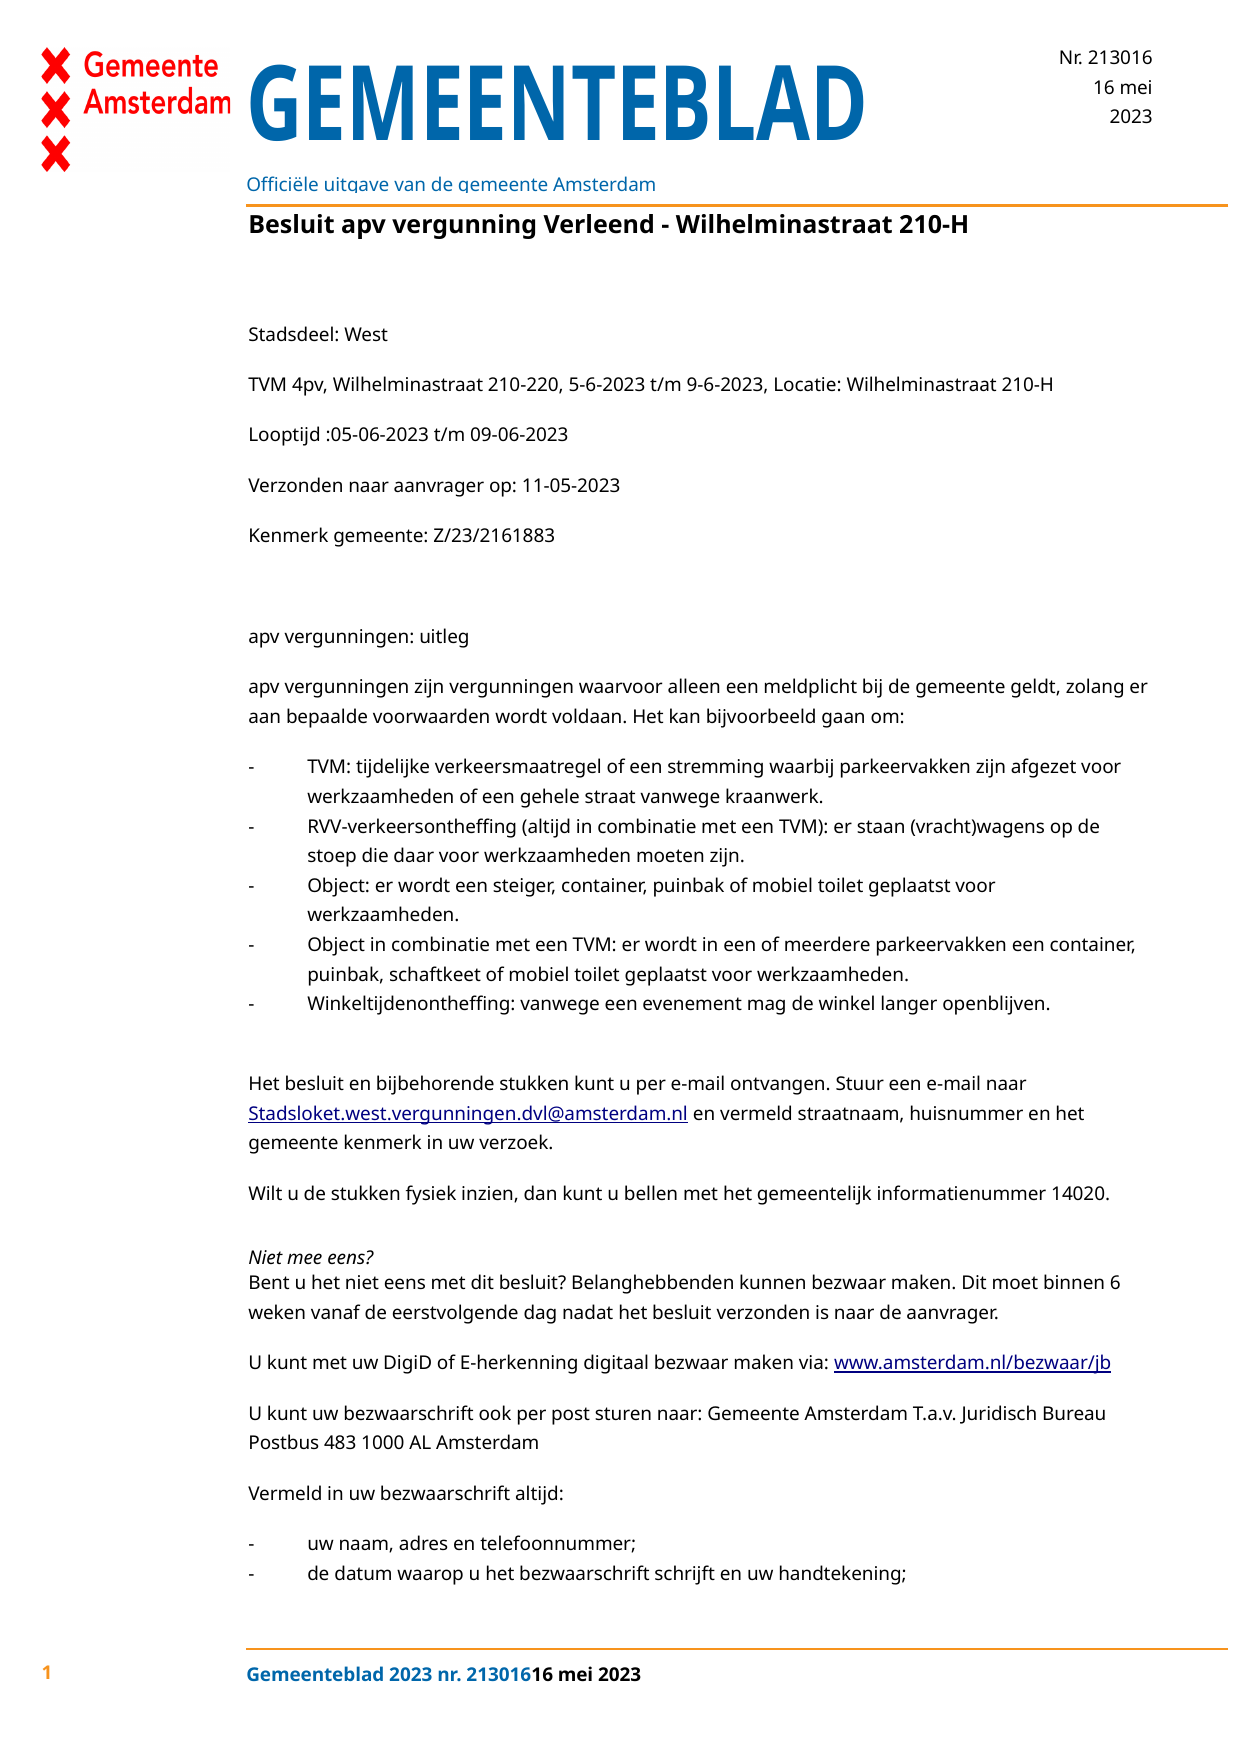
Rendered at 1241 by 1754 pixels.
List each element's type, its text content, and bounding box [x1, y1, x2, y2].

list Object in combinatie met een TVM: er wordt in een of meerdere parkeervakken een container, puinbak, schaftkeet of mobiel toilet geplaatst voor werkzaamheden. [248, 931, 1152, 986]
list TVM: tijdelijke verkeersmaatregel of een stremming waarbij parkeervakken zijn afgezet voor werkzaamheden of een gehele straat vanwege kraanwerk. [248, 754, 1152, 809]
text Het besluit en bijbehorende stukken kunt u per e-mail ontvangen. Stuur een e-mail naar Stadsloket.west.vergunningen.dvl@amsterdam.nl en vermeld straatnaam, huisnummer en het gemeente kenmerk in uw verzoek. [248, 1070, 1152, 1155]
text Stadsdeel: West [248, 321, 1152, 346]
list Winkeltijdenontheffing: vanwege een evenement mag de winkel langer openblijven. [248, 990, 1152, 1016]
text Wilt u de stukken fysiek inzien, dan kunt u bellen met het gemeentelijk informatienummer 14020. [248, 1180, 1152, 1206]
picture [41, 47, 231, 172]
text Looptijd :05-06-2023 t/m 09-06-2023 [248, 422, 1152, 447]
text Kenmerk gemeente: Z/23/2161883 [248, 522, 1152, 548]
text apv vergunningen zijn vergunningen waarvoor alleen een meldplicht bij de gemeente geldt, zolang er aan bepaalde voorwaarden wordt voldaan. Het kan bijvoorbeeld gaan om: [248, 674, 1152, 729]
text TVM 4pv, Wilhelminastraat 210-220, 5-6-2023 t/m 9-6-2023, Locatie: Wilhelminastraat 210-H [248, 371, 1152, 397]
text U kunt uw bezwaarschrift ook per post sturen naar: Gemeente Amsterdam T.a.v. Juridisch Bureau Postbus 483 1000 AL Amsterdam [248, 1400, 1152, 1455]
text apv vergunningen: uitleg [248, 623, 1152, 649]
list Object: er wordt een steiger, container, puinbak of mobiel toilet geplaatst voor werkzaamheden. [248, 872, 1152, 927]
text Besluit apv vergunning Verleend - Wilhelminastraat 210-H [248, 207, 1152, 241]
text Vermeld in uw bezwaarschrift altijd: [248, 1480, 1152, 1506]
text U kunt met uw DigiD of E-herkenning digitaal bezwaar maken via: www.amsterdam.nl/bezwaar/jb [248, 1349, 1152, 1375]
list de datum waarop u het bezwaarschrift schrijft en uw handtekening; [248, 1560, 1152, 1586]
list uw naam, adres en telefoonnummer; [248, 1530, 1152, 1556]
list RVV-verkeersontheffing (altijd in combinatie met een TVM): er staan (vracht)wagens op de stoep die daar voor werkzaamheden moeten zijn. [248, 813, 1152, 868]
text Verzonden naar aanvrager op: 11-05-2023 [248, 472, 1152, 498]
text Niet mee eens? [248, 1244, 1152, 1269]
text Bent u het niet eens met dit besluit? Belanghebbenden kunnen bezwaar maken. Dit moet binnen 6 weken vanaf de eerstvolgende dag nadat het besluit verzonden is naar de aanvrager. [248, 1269, 1152, 1325]
